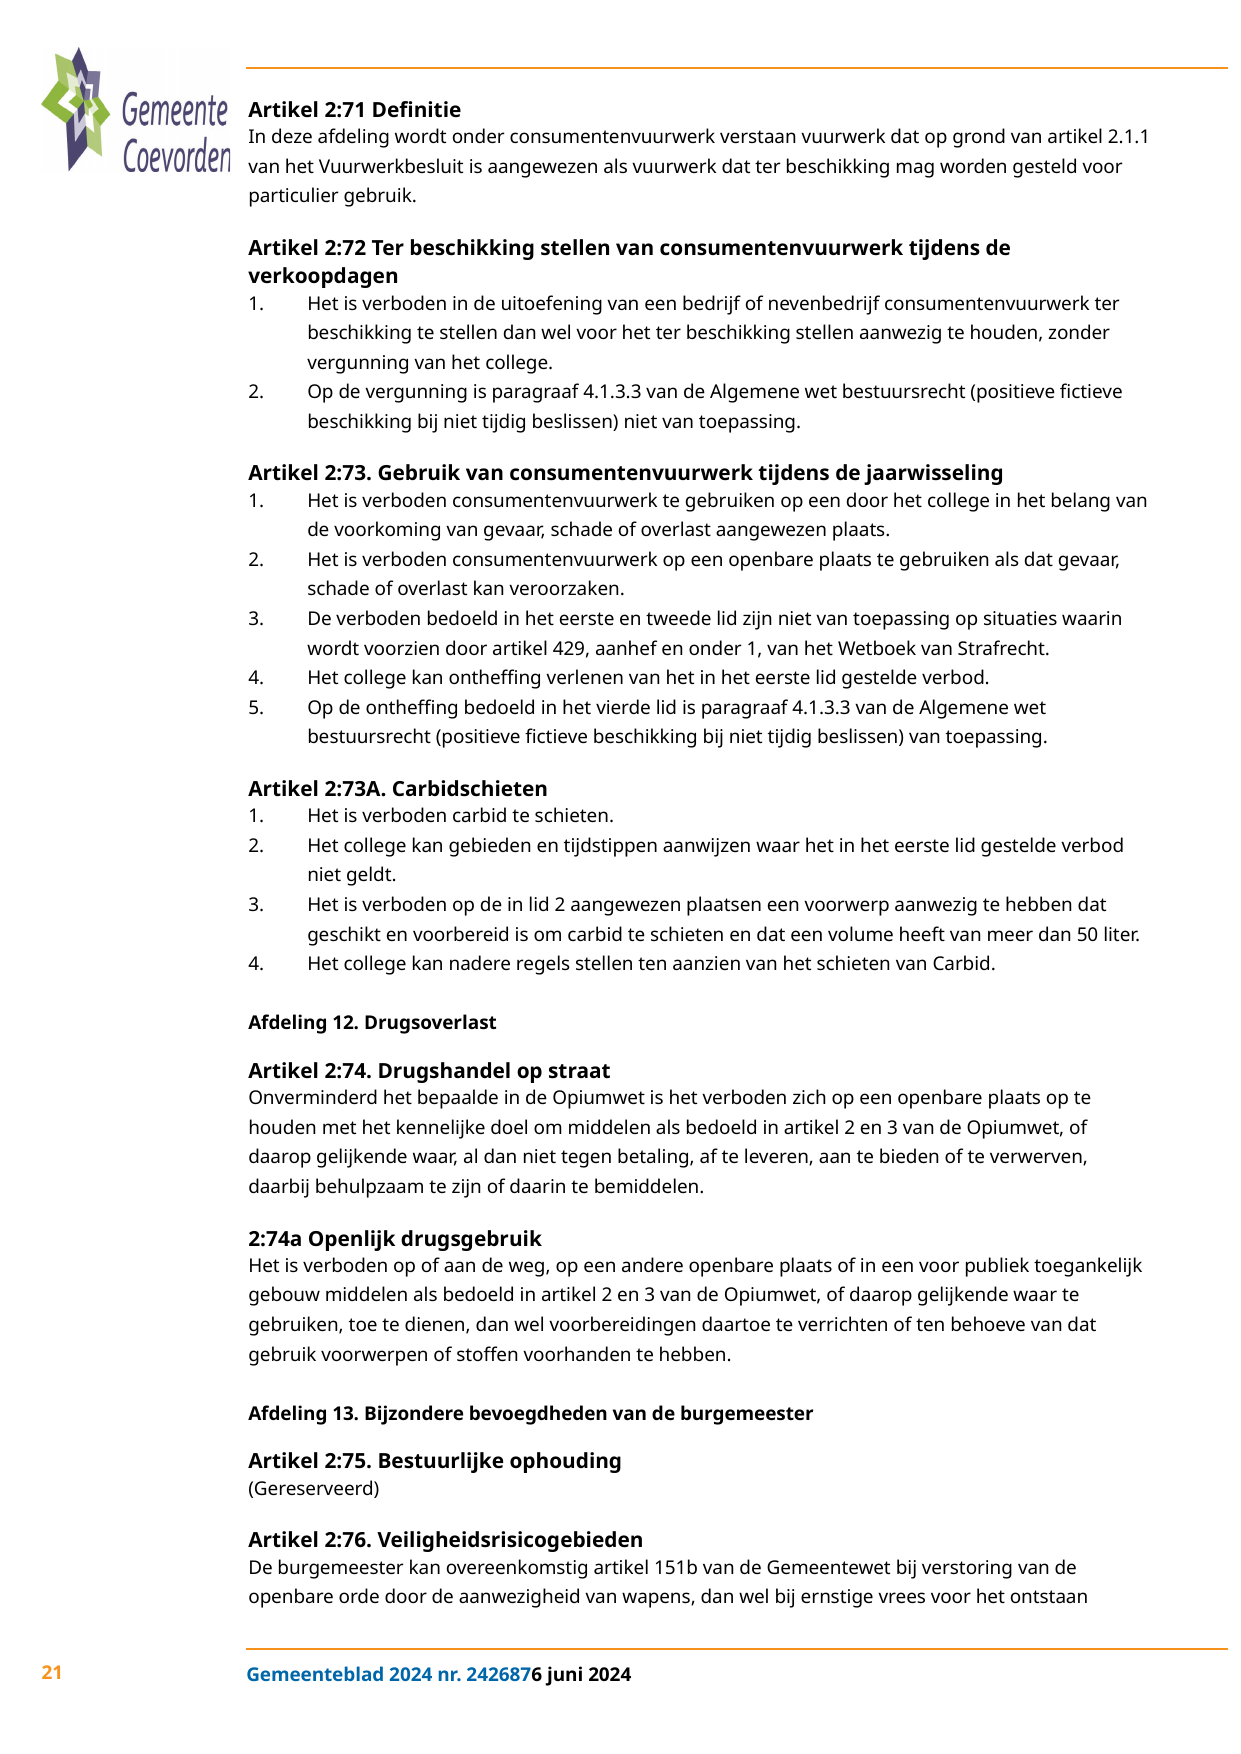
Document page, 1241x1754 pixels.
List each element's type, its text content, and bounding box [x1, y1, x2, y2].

list Het college kan nadere regels stellen ten aanzien van het schieten van Carbid. [248, 950, 1152, 976]
list Het is verboden carbid te schieten. [248, 802, 1152, 828]
list Het is verboden consumentenvuurwerk te gebruiken op een door het college in het belang van de voorkoming van gevaar, schade of overlast aangewezen plaats. [248, 487, 1152, 542]
text Artikel 2:75. Bestuurlijke ophouding [248, 1447, 1152, 1475]
text 2:74a Openlijk drugsgebruik [248, 1224, 1152, 1252]
text Artikel 2:71 Definitie [248, 95, 1152, 123]
text Artikel 2:76. Veiligheidsrisicogebieden [248, 1525, 1152, 1554]
text Onverminderd het bepaalde in de Opiumwet is het verboden zich op een openbare plaats op te houden met het kennelijke doel om middelen als bedoeld in artikel 2 en 3 van de Opiumwet, of daarop gelijkende waar, al dan niet tegen betaling, af te leveren, aan te bieden of te verwerven, daarbij behulpzaam te zijn of daarin te bemiddelen. [248, 1084, 1152, 1199]
text Artikel 2:74. Drugshandel op straat [248, 1056, 1152, 1084]
text (Gereserveerd) [248, 1475, 1152, 1501]
text Artikel 2:72 Ter beschikking stellen van consumentenvuurwerk tijdens de verkoopdagen [248, 233, 1152, 290]
text Afdeling 12. Drugsoverlast [248, 1009, 1152, 1035]
text Het is verboden op of aan de weg, op een andere openbare plaats of in een voor publiek toegankelijk gebouw middelen als bedoeld in artikel 2 en 3 van de Opiumwet, of daarop gelijkende waar te gebruiken, toe te dienen, dan wel voorbereidingen daartoe te verrichten of ten behoeve van dat gebruik voorwerpen of stoffen voorhanden te hebben. [248, 1252, 1152, 1367]
text Afdeling 13. Bijzondere bevoegdheden van de burgemeester [248, 1400, 1152, 1426]
text Artikel 2:73. Gebruik van consumentenvuurwerk tijdens de jaarwisseling [248, 458, 1152, 487]
text De burgemeester kan overeenkomstig artikel 151b van de Gemeentewet bij verstoring van de openbare orde door de aanwezigheid van wapens, dan wel bij ernstige vrees voor het ontstaan [248, 1554, 1152, 1609]
list Op de vergunning is paragraaf 4.1.3.3 van de Algemene wet bestuursrecht (positieve fictieve beschikking bij niet tijdig beslissen) niet van toepassing. [248, 378, 1152, 434]
list Op de ontheffing bedoeld in het vierde lid is paragraaf 4.1.3.3 van de Algemene wet bestuursrecht (positieve fictieve beschikking bij niet tijdig beslissen) van toepassing. [248, 694, 1152, 749]
list Het is verboden op de in lid 2 aangewezen plaatsen een voorwerp aanwezig te hebben dat geschikt en voorbereid is om carbid te schieten en dat een volume heeft van meer dan 50 liter. [248, 891, 1152, 946]
list Het is verboden consumentenvuurwerk op een openbare plaats te gebruiken als dat gevaar, schade of overlast kan veroorzaken. [248, 546, 1152, 601]
list Het college kan gebieden en tijdstippen aanwijzen waar het in het eerste lid gestelde verbod niet geldt. [248, 832, 1152, 887]
picture [41, 47, 231, 172]
list De verboden bedoeld in het eerste en tweede lid zijn niet van toepassing op situaties waarin wordt voorzien door artikel 429, aanhef en onder 1, van het Wetboek van Strafrecht. [248, 605, 1152, 661]
text In deze afdeling wordt onder consumentenvuurwerk verstaan vuurwerk dat op grond van artikel 2.1.1 van het Vuurwerkbesluit is aangewezen als vuurwerk dat ter beschikking mag worden gesteld voor particulier gebruik. [248, 123, 1152, 208]
list Het college kan ontheffing verlenen van het in het eerste lid gestelde verbod. [248, 664, 1152, 690]
text Artikel 2:73A. Carbidschieten [248, 774, 1152, 802]
list Het is verboden in de uitoefening van een bedrijf of nevenbedrijf consumentenvuurwerk ter beschikking te stellen dan wel voor het ter beschikking stellen aanwezig te houden, zonder vergunning van het college. [248, 290, 1152, 374]
